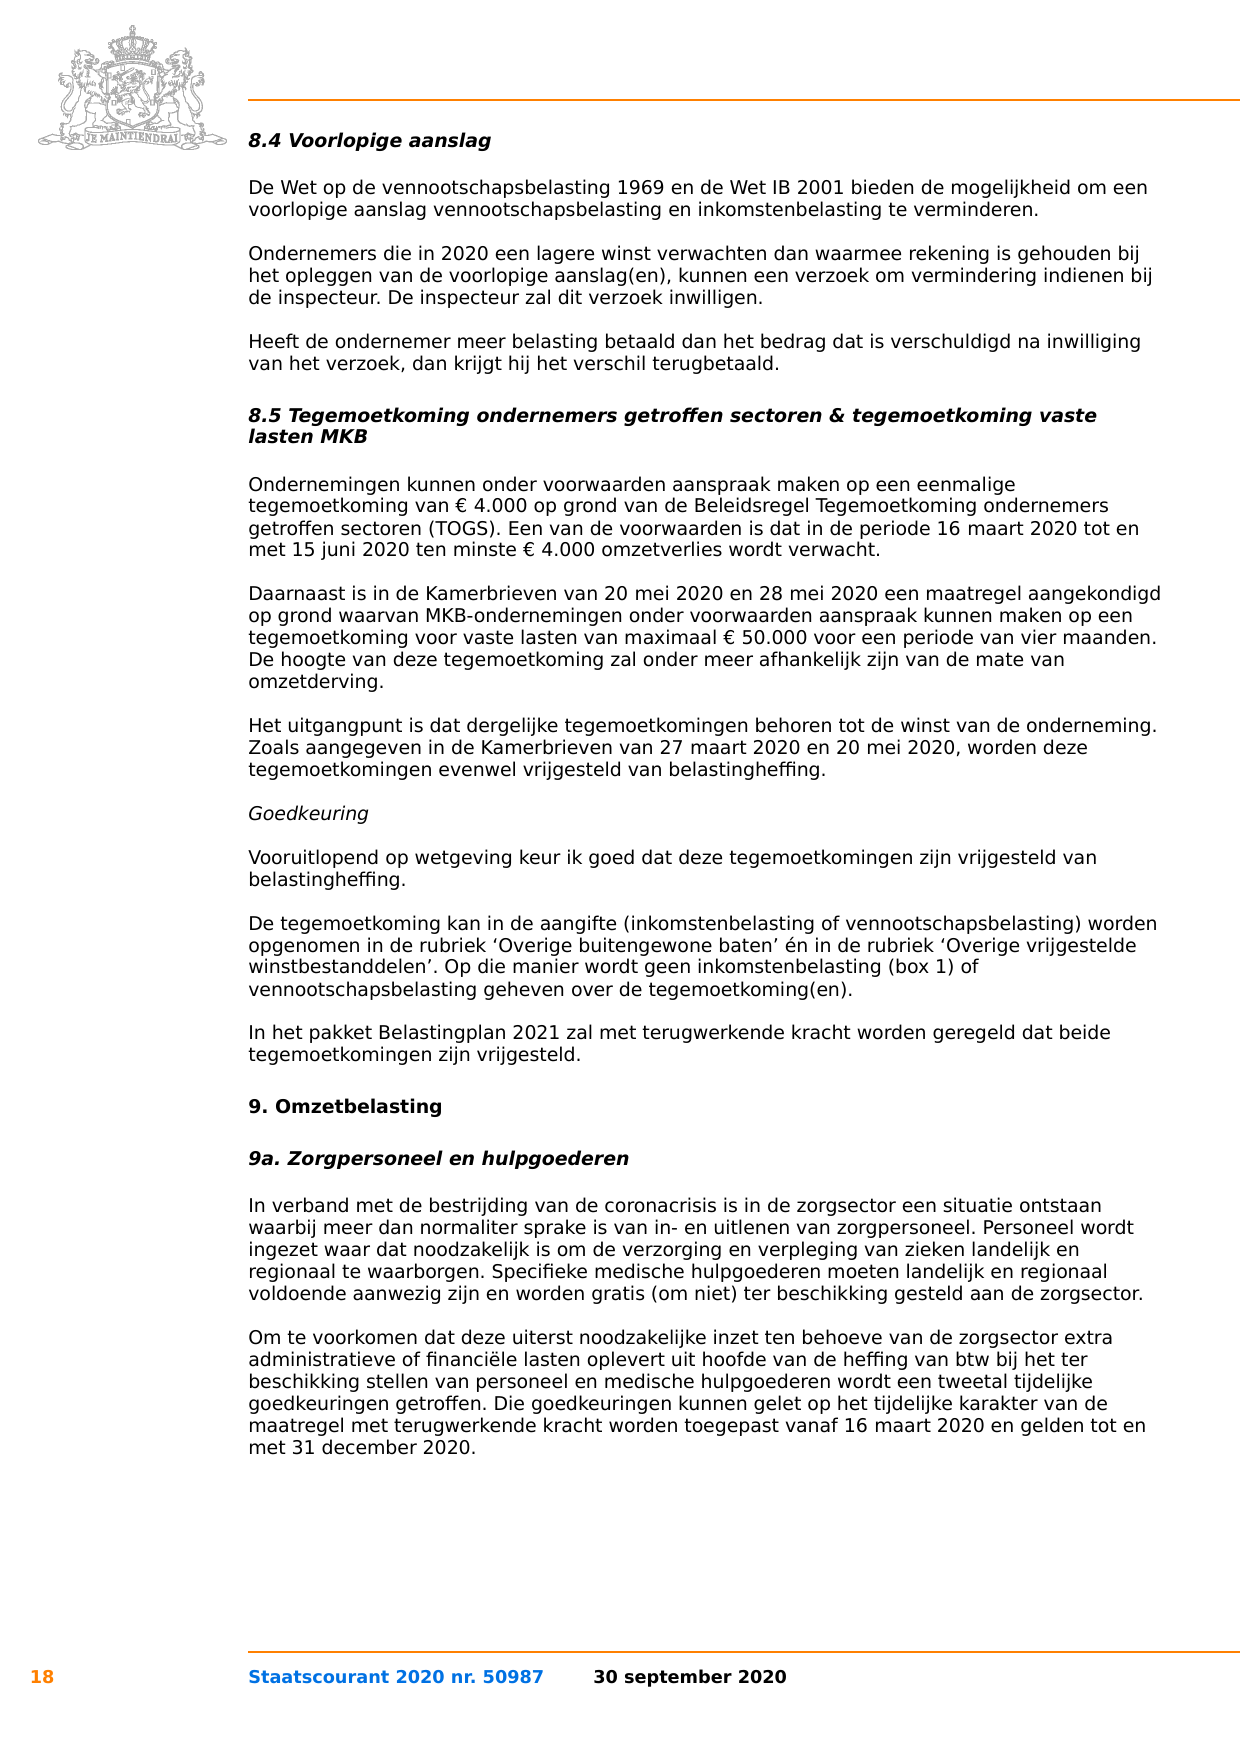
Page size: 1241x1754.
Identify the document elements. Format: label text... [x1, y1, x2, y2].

text De tegemoetkoming kan in de aangifte (inkomstenbelasting of vennootschapsbelasting) worden opgenomen in de rubriek ‘Overige buitengewone baten’ én in de rubriek ‘Overige vrijgestelde winstbestanddelen’. Op die manier wordt geen inkomstenbelasting (box 1) of vennootschapsbelasting geheven over de tegemoetkoming(en). [248, 912, 1163, 1000]
text Ondernemingen kunnen onder voorwaarden aanspraak maken op een eenmalige tegemoetkoming van € 4.000 op grond van de Beleidsregel Tegemoetkoming ondernemers getroffen sectoren (TOGS). Een van de voorwaarden is dat in de periode 16 maart 2020 tot en met 15 juni 2020 ten minste € 4.000 omzetverlies wordt verwacht. [248, 473, 1163, 561]
subtitle 8.5 Tegemoetkoming ondernemers getroffen sectoren & tegemoetkoming vaste lasten MKB [248, 404, 1163, 448]
text In het pakket Belastingplan 2021 zal met terugwerkende kracht worden geregeld dat beide tegemoetkomingen zijn vrijgesteld. [248, 1022, 1163, 1066]
text Vooruitlopend op wetgeving keur ik goed dat deze tegemoetkomingen zijn vrijgesteld van belastingheffing. [248, 847, 1163, 891]
text Daarnaast is in de Kamerbrieven van 20 mei 2020 en 28 mei 2020 een maatregel aangekondigd op grond waarvan MKB-ondernemingen onder voorwaarden aanspraak kunnen maken op een tegemoetkoming voor vaste lasten van maximaal € 50.000 voor een periode van vier maanden. De hoogte van deze tegemoetkoming zal onder meer afhankelijk zijn van de mate van omzetderving. [248, 583, 1163, 693]
picture [38, 25, 227, 150]
text De Wet op de vennootschapsbelasting 1969 en de Wet IB 2001 bieden de mogelijkheid om een voorlopige aanslag vennootschapsbelasting en inkomstenbelasting te verminderen. [248, 177, 1163, 221]
subtitle 8.4 Voorlopige aanslag [248, 130, 1163, 152]
subtitle Goedkeuring [248, 803, 1163, 825]
subtitle 9. Omzetbelasting [248, 1096, 1163, 1118]
text Heeft de ondernemer meer belasting betaald dan het bedrag dat is verschuldigd na inwilliging van het verzoek, dan krijgt hij het verschil terugbetaald. [248, 331, 1163, 374]
text Om te voorkomen dat deze uiterst noodzakelijke inzet ten behoeve van de zorgsector extra administratieve of financiële lasten oplevert uit hoofde van de heffing van btw bij het ter beschikking stellen van personeel en medische hulpgoederen wordt een tweetal tijdelijke goedkeuringen getroffen. Die goedkeuringen kunnen gelet op het tijdelijke karakter van de maatregel met terugwerkende kracht worden toegepast vanaf 16 maart 2020 en gelden tot en met 31 december 2020. [248, 1327, 1163, 1459]
text Het uitgangpunt is dat dergelijke tegemoetkomingen behoren tot de winst van de onderneming. Zoals aangegeven in de Kamerbrieven van 27 maart 2020 en 20 mei 2020, worden deze tegemoetkomingen evenwel vrijgesteld van belastingheffing. [248, 715, 1163, 781]
subtitle 9a. Zorgpersoneel en hulpgoederen [248, 1148, 1163, 1170]
text Ondernemers die in 2020 een lagere winst verwachten dan waarmee rekening is gehouden bij het opleggen van de voorlopige aanslag(en), kunnen een verzoek om vermindering indienen bij de inspecteur. De inspecteur zal dit verzoek inwilligen. [248, 243, 1163, 309]
text In verband met de bestrijding van de coronacrisis is in de zorgsector een situatie ontstaan waarbij meer dan normaliter sprake is van in- en uitlenen van zorgpersoneel. Personeel wordt ingezet waar dat noodzakelijk is om de verzorging en verpleging van zieken landelijk en regionaal te waarborgen. Specifieke medische hulpgoederen moeten landelijk en regionaal voldoende aanwezig zijn en worden gratis (om niet) ter beschikking gesteld aan de zorgsector. [248, 1195, 1163, 1305]
